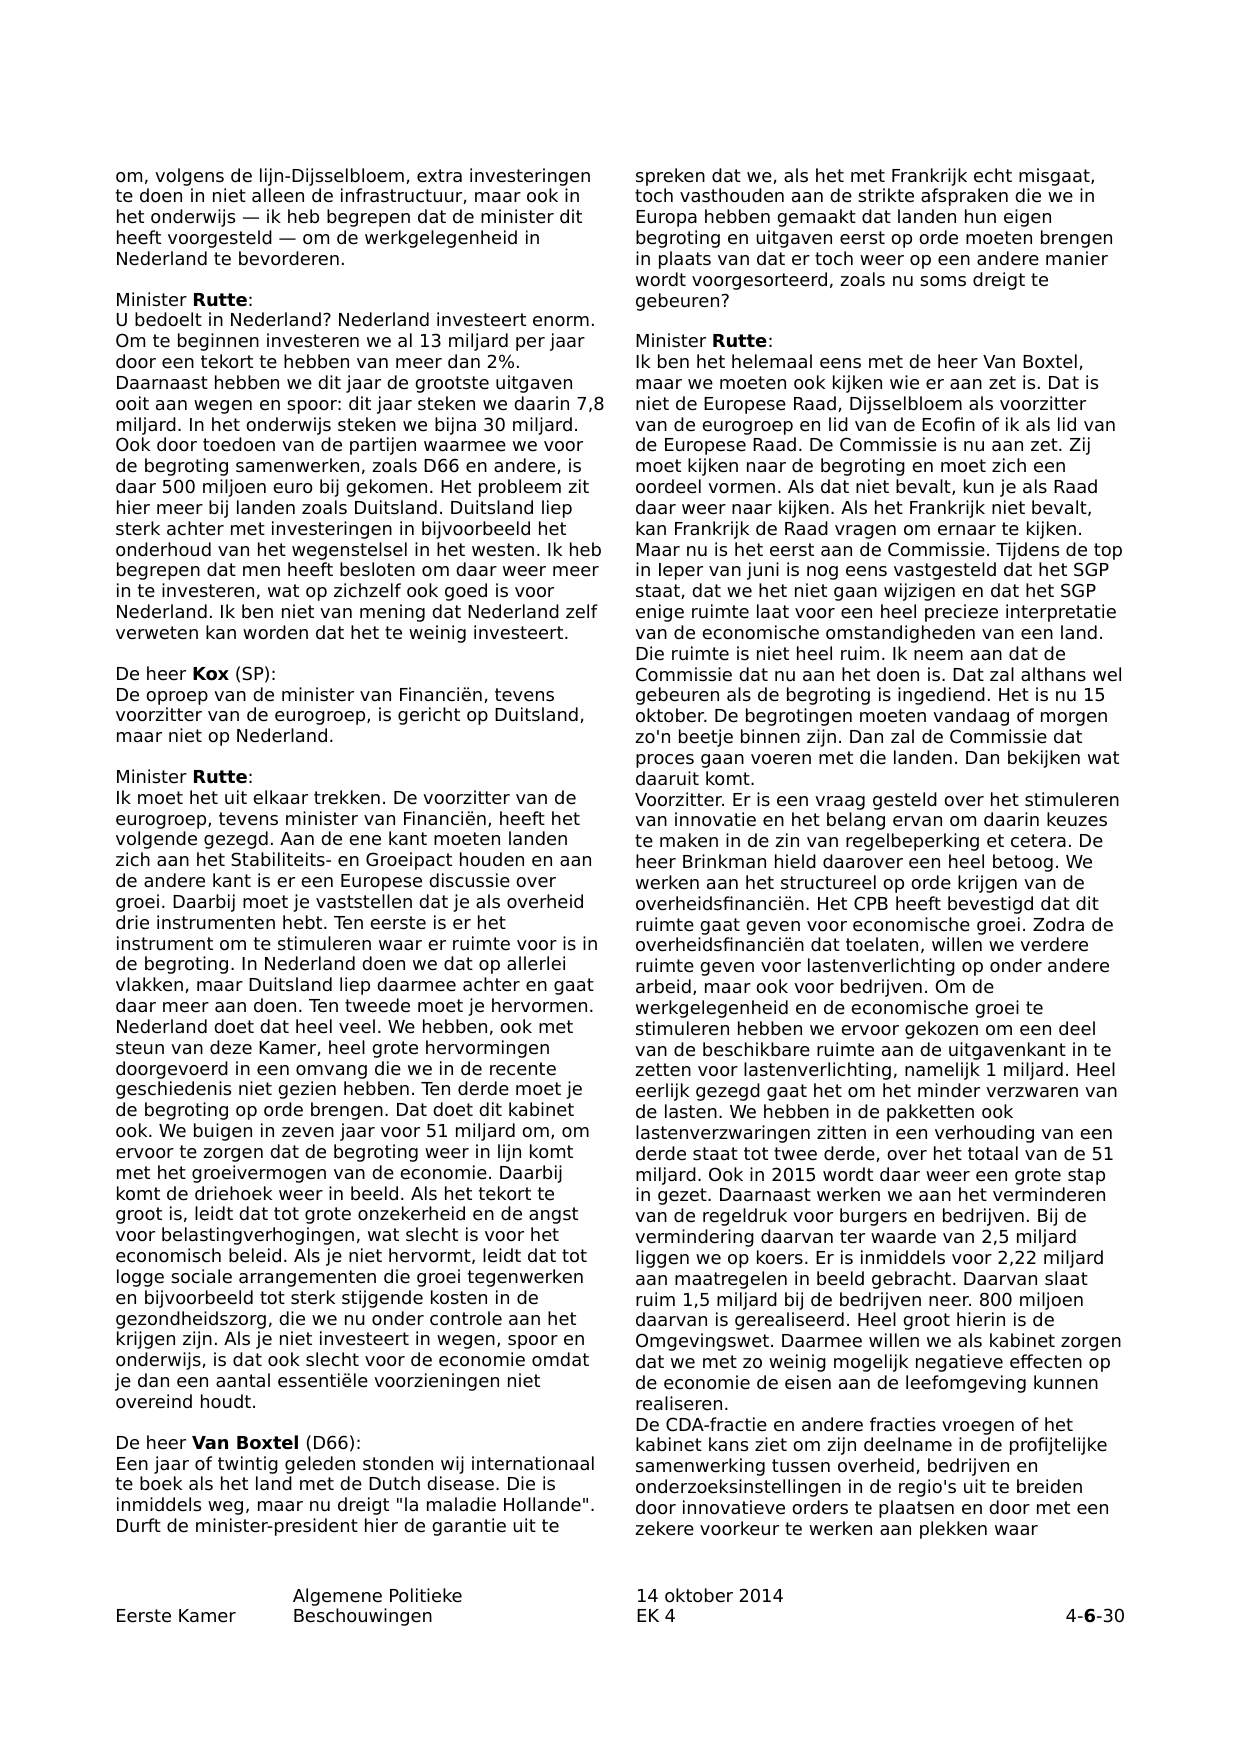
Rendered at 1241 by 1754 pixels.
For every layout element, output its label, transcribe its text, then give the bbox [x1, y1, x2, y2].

text De heer Kox (SP): [115, 663, 605, 684]
text Minister Rutte: [115, 289, 605, 310]
text Minister Rutte: [635, 331, 1125, 352]
text De oproep van de minister van Financiën, tevens voorzitter van de eurogroep, is gericht op Duitsland, maar niet op Nederland. [115, 684, 605, 747]
text De heer Van Boxtel (D66): [115, 1432, 605, 1453]
text De CDA-fractie en andere fracties vroegen of het kabinet kans ziet om zijn deelname in de profijtelijke samenwerking tussen overheid, bedrijven en onderzoeksinstellingen in de regio's uit te breiden door innovatieve orders te plaatsen en door met een zekere voorkeur te werken aan plekken waar [635, 1414, 1125, 1539]
text Een jaar of twintig geleden stonden wij internationaal te boek als het land met de Dutch disease. Die is inmiddels weg, maar nu dreigt "la maladie Hollande". Durft de minister-president hier de garantie uit te [115, 1453, 605, 1537]
text Minister Rutte: [115, 767, 605, 787]
text Ik moet het uit elkaar trekken. De voorzitter van de eurogroep, tevens minister van Financiën, heeft het volgende gezegd. Aan de ene kant moeten landen zich aan het Stabiliteits- en Groeipact houden en aan de andere kant is er een Europese discussie over groei. Daarbij moet je vaststellen dat je als overheid drie instrumenten hebt. Ten eerste is er het instrument om te stimuleren waar er ruimte voor is in de begroting. In Nederland doen we dat op allerlei vlakken, maar Duitsland liep daarmee achter en gaat daar meer aan doen. Ten tweede moet je hervormen. Nederland doet dat heel veel. We hebben, ook met steun van deze Kamer, heel grote hervormingen doorgevoerd in een omvang die we in de recente geschiedenis niet gezien hebben. Ten derde moet je de begroting op orde brengen. Dat doet dit kabinet ook. We buigen in zeven jaar voor 51 miljard om, om ervoor te zorgen dat de begroting weer in lijn komt met het groeivermogen van de economie. Daarbij komt de driehoek weer in beeld. Als het tekort te groot is, leidt dat tot grote onzekerheid en de angst voor belastingverhogingen, wat slecht is voor het economisch beleid. Als je niet hervormt, leidt dat tot logge sociale arrangementen die groei tegenwerken en bijvoorbeeld tot sterk stijgende kosten in de gezondheidszorg, die we nu onder controle aan het krijgen zijn. Als je niet investeert in wegen, spoor en onderwijs, is dat ook slecht voor de economie omdat je dan een aantal essentiële voorzieningen niet overeind houdt. [115, 787, 605, 1412]
text om, volgens de lijn-Dijsselbloem, extra investeringen te doen in niet alleen de infrastructuur, maar ook in het onderwijs — ik heb begrepen dat de minister dit heeft voorgesteld — om de werkgelegenheid in Nederland te bevorderen. [115, 165, 605, 269]
text Voorzitter. Er is een vraag gesteld over het stimuleren van innovatie en het belang ervan om daarin keuzes te maken in de zin van regelbeperking et cetera. De heer Brinkman hield daarover een heel betoog. We werken aan het structureel op orde krijgen van de overheidsfinanciën. Het CPB heeft bevestigd dat dit ruimte gaat geven voor economische groei. Zodra de overheidsfinanciën dat toelaten, willen we verdere ruimte geven voor lastenverlichting op onder andere arbeid, maar ook voor bedrijven. Om de werkgelegenheid en de economische groei te stimuleren hebben we ervoor gekozen om een deel van de beschikbare ruimte aan de uitgavenkant in te zetten voor lastenverlichting, namelijk 1 miljard. Heel eerlijk gezegd gaat het om het minder verzwaren van de lasten. We hebben in de pakketten ook lastenverzwaringen zitten in een verhouding van een derde staat tot twee derde, over het totaal van de 51 miljard. Ook in 2015 wordt daar weer een grote stap in gezet. Daarnaast werken we aan het verminderen van de regeldruk voor burgers en bedrijven. Bij de vermindering daarvan ter waarde van 2,5 miljard liggen we op koers. Er is inmiddels voor 2,22 miljard aan maatregelen in beeld gebracht. Daarvan slaat ruim 1,5 miljard bij de bedrijven neer. 800 miljoen daarvan is gerealiseerd. Heel groot hierin is de Omgevingswet. Daarmee willen we als kabinet zorgen dat we met zo weinig mogelijk negatieve effecten op de economie de eisen aan de leefomgeving kunnen realiseren. [635, 789, 1125, 1414]
text U bedoelt in Nederland? Nederland investeert enorm. Om te beginnen investeren we al 13 miljard per jaar door een tekort te hebben van meer dan 2%. Daarnaast hebben we dit jaar de grootste uitgaven ooit aan wegen en spoor: dit jaar steken we daarin 7,8 miljard. In het onderwijs steken we bijna 30 miljard. Ook door toedoen van de partijen waarmee we voor de begroting samenwerken, zoals D66 en andere, is daar 500 miljoen euro bij gekomen. Het probleem zit hier meer bij landen zoals Duitsland. Duitsland liep sterk achter met investeringen in bijvoorbeeld het onderhoud van het wegenstelsel in het westen. Ik heb begrepen dat men heeft besloten om daar weer meer in te investeren, wat op zichzelf ook goed is voor Nederland. Ik ben niet van mening dat Nederland zelf verweten kan worden dat het te weinig investeert. [115, 310, 605, 643]
text spreken dat we, als het met Frankrijk echt misgaat, toch vasthouden aan de strikte afspraken die we in Europa hebben gemaakt dat landen hun eigen begroting en uitgaven eerst op orde moeten brengen in plaats van dat er toch weer op een andere manier wordt voorgesorteerd, zoals nu soms dreigt te gebeuren? [635, 165, 1125, 311]
text Ik ben het helemaal eens met de heer Van Boxtel, maar we moeten ook kijken wie er aan zet is. Dat is niet de Europese Raad, Dijsselbloem als voorzitter van de eurogroep en lid van de Ecofin of ik als lid van de Europese Raad. De Commissie is nu aan zet. Zij moet kijken naar de begroting en moet zich een oordeel vormen. Als dat niet bevalt, kun je als Raad daar weer naar kijken. Als het Frankrijk niet bevalt, kan Frankrijk de Raad vragen om ernaar te kijken. Maar nu is het eerst aan de Commissie. Tijdens de top in Ieper van juni is nog eens vastgesteld dat het SGP staat, dat we het niet gaan wijzigen en dat het SGP enige ruimte laat voor een heel precieze interpretatie van de economische omstandigheden van een land. Die ruimte is niet heel ruim. Ik neem aan dat de Commissie dat nu aan het doen is. Dat zal althans wel gebeuren als de begroting is ingediend. Het is nu 15 oktober. De begrotingen moeten vandaag of morgen zo'n beetje binnen zijn. Dan zal de Commissie dat proces gaan voeren met die landen. Dan bekijken wat daaruit komt. [635, 352, 1125, 789]
